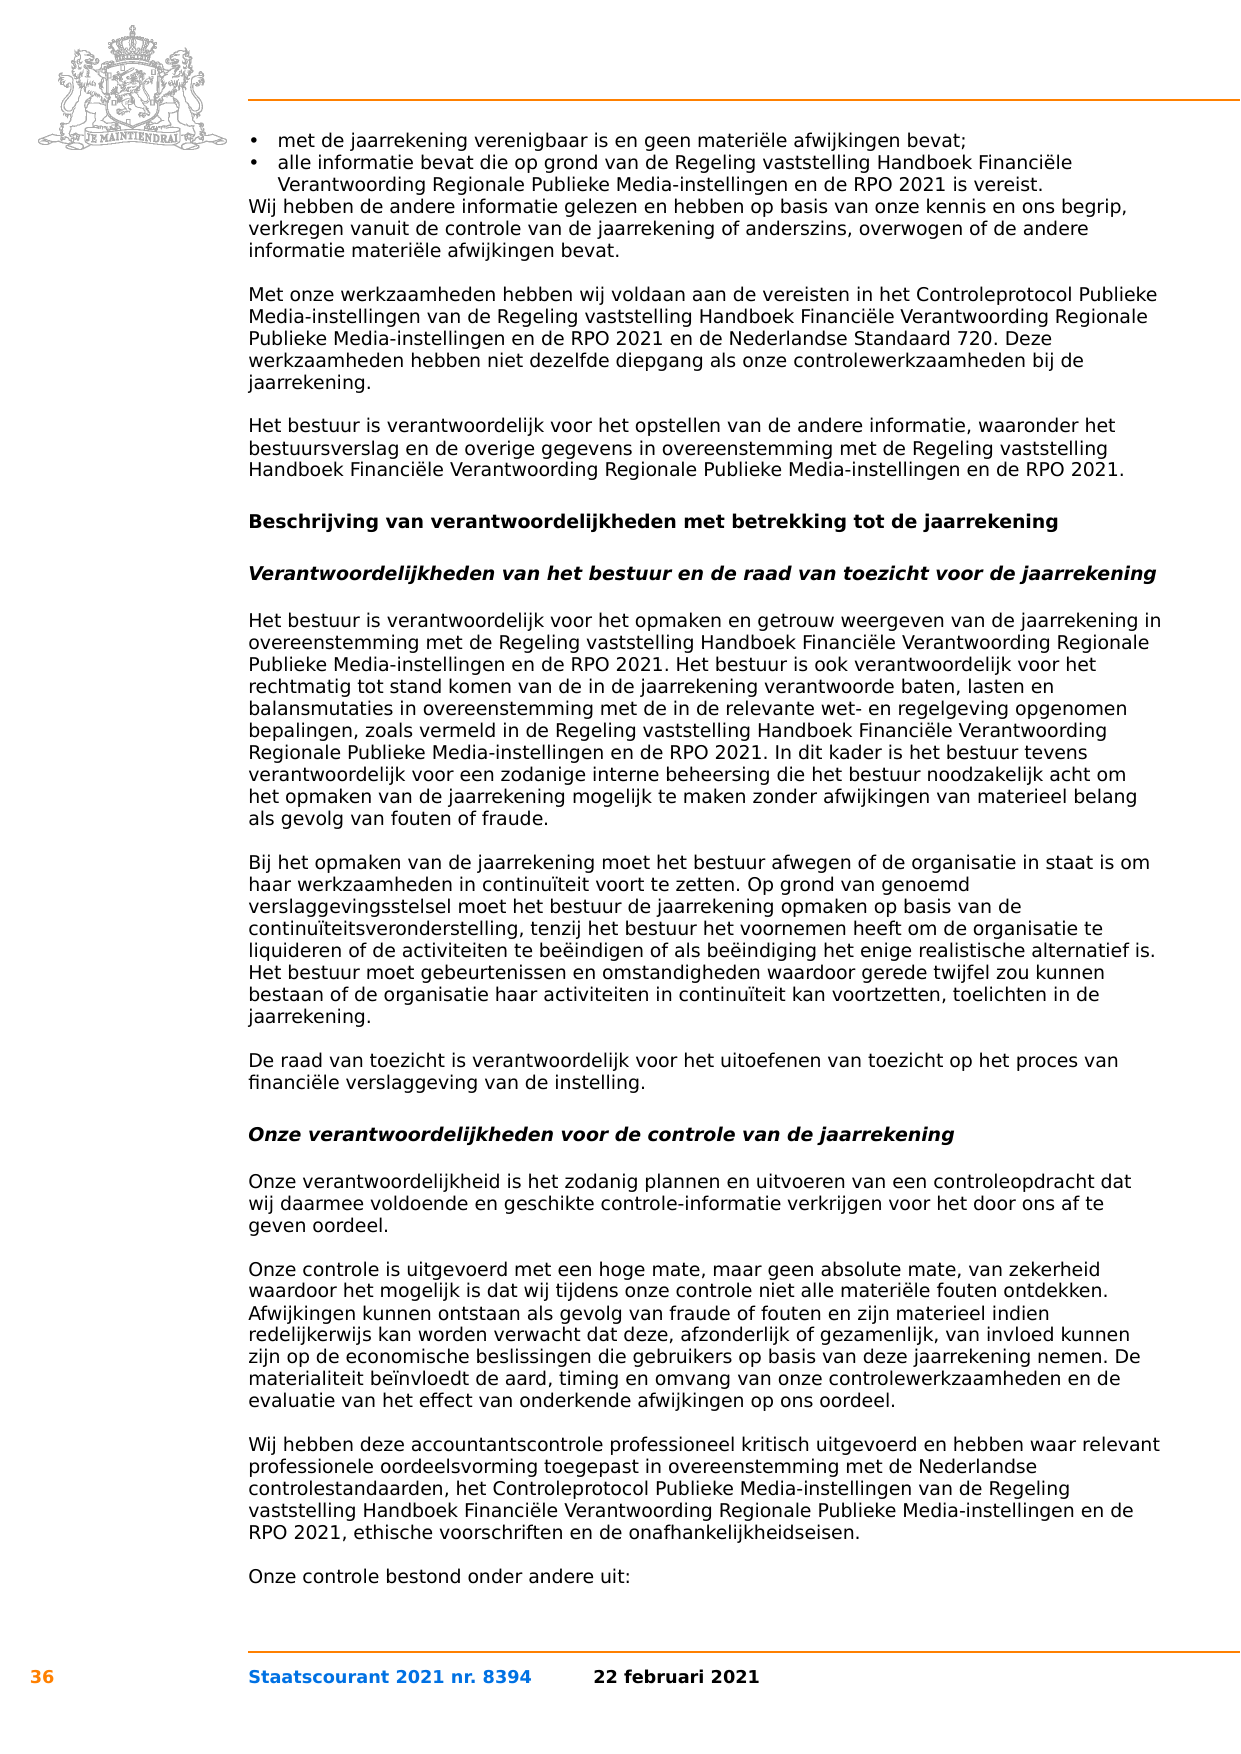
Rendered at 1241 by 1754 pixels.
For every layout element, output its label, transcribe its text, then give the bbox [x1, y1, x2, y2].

text • alle informatie bevat die op grond van de Regeling vaststelling Handboek Financiële Verantwoording Regionale Publieke Media-instellingen en de RPO 2021 is vereist. [248, 152, 1163, 196]
text Onze controle is uitgevoerd met een hoge mate, maar geen absolute mate, van zekerheid waardoor het mogelijk is dat wij tijdens onze controle niet alle materiële fouten ontdekken. [248, 1258, 1163, 1302]
text De raad van toezicht is verantwoordelijk voor het uitoefenen van toezicht op het proces van financiële verslaggeving van de instelling. [248, 1050, 1163, 1094]
text Het bestuur is verantwoordelijk voor het opstellen van de andere informatie, waaronder het bestuursverslag en de overige gegevens in overeenstemming met de Regeling vaststelling Handboek Financiële Verantwoording Regionale Publieke Media-instellingen en de RPO 2021. [248, 415, 1163, 481]
text Met onze werkzaamheden hebben wij voldaan aan de vereisten in het Controleprotocol Publieke Media-instellingen van de Regeling vaststelling Handboek Financiële Verantwoording Regionale Publieke Media-instellingen en de RPO 2021 en de Nederlandse Standaard 720. Deze werkzaamheden hebben niet dezelfde diepgang als onze controlewerkzaamheden bij de jaarrekening. [248, 284, 1163, 393]
text Afwijkingen kunnen ontstaan als gevolg van fraude of fouten en zijn materieel indien redelijkerwijs kan worden verwacht dat deze, afzonderlijk of gezamenlijk, van invloed kunnen zijn op de economische beslissingen die gebruikers op basis van deze jaarrekening nemen. De materialiteit beïnvloedt de aard, timing en omvang van onze controlewerkzaamheden en de evaluatie van het effect van onderkende afwijkingen op ons oordeel. [248, 1302, 1163, 1412]
text Onze controle bestond onder andere uit: [248, 1566, 1163, 1588]
subtitle Verantwoordelijkheden van het bestuur en de raad van toezicht voor de jaarrekening [248, 563, 1163, 585]
text Wij hebben de andere informatie gelezen en hebben op basis van onze kennis en ons begrip, verkregen vanuit de controle van de jaarrekening of anderszins, overwogen of de andere informatie materiële afwijkingen bevat. [248, 196, 1163, 262]
picture [38, 25, 227, 150]
text Onze verantwoordelijkheid is het zodanig plannen en uitvoeren van een controleopdracht dat wij daarmee voldoende en geschikte controle-informatie verkrijgen voor het door ons af te geven oordeel. [248, 1171, 1163, 1237]
text Wij hebben deze accountantscontrole professioneel kritisch uitgevoerd en hebben waar relevant professionele oordeelsvorming toegepast in overeenstemming met de Nederlandse controlestandaarden, het Controleprotocol Publieke Media-instellingen van de Regeling vaststelling Handboek Financiële Verantwoording Regionale Publieke Media-instellingen en de RPO 2021, ethische voorschriften en de onafhankelijkheidseisen. [248, 1434, 1163, 1544]
text Het bestuur is verantwoordelijk voor het opmaken en getrouw weergeven van de jaarrekening in overeenstemming met de Regeling vaststelling Handboek Financiële Verantwoording Regionale Publieke Media-instellingen en de RPO 2021. Het bestuur is ook verantwoordelijk voor het rechtmatig tot stand komen van de in de jaarrekening verantwoorde baten, lasten en balansmutaties in overeenstemming met de in de relevante wet- en regelgeving opgenomen bepalingen, zoals vermeld in de Regeling vaststelling Handboek Financiële Verantwoording Regionale Publieke Media-instellingen en de RPO 2021. In dit kader is het bestuur tevens verantwoordelijk voor een zodanige interne beheersing die het bestuur noodzakelijk acht om het opmaken van de jaarrekening mogelijk te maken zonder afwijkingen van materieel belang als gevolg van fouten of fraude. [248, 610, 1163, 830]
text • met de jaarrekening verenigbaar is en geen materiële afwijkingen bevat; [248, 130, 1163, 152]
text Bij het opmaken van de jaarrekening moet het bestuur afwegen of de organisatie in staat is om haar werkzaamheden in continuïteit voort te zetten. Op grond van genoemd verslaggevingsstelsel moet het bestuur de jaarrekening opmaken op basis van de continuïteitsveronderstelling, tenzij het bestuur het voornemen heeft om de organisatie te liquideren of de activiteiten te beëindigen of als beëindiging het enige realistische alternatief is. Het bestuur moet gebeurtenissen en omstandigheden waardoor gerede twijfel zou kunnen bestaan of de organisatie haar activiteiten in continuïteit kan voortzetten, toelichten in de jaarrekening. [248, 852, 1163, 1028]
subtitle Onze verantwoordelijkheden voor de controle van de jaarrekening [248, 1124, 1163, 1146]
subtitle Beschrijving van verantwoordelijkheden met betrekking tot de jaarrekening [248, 511, 1163, 533]
